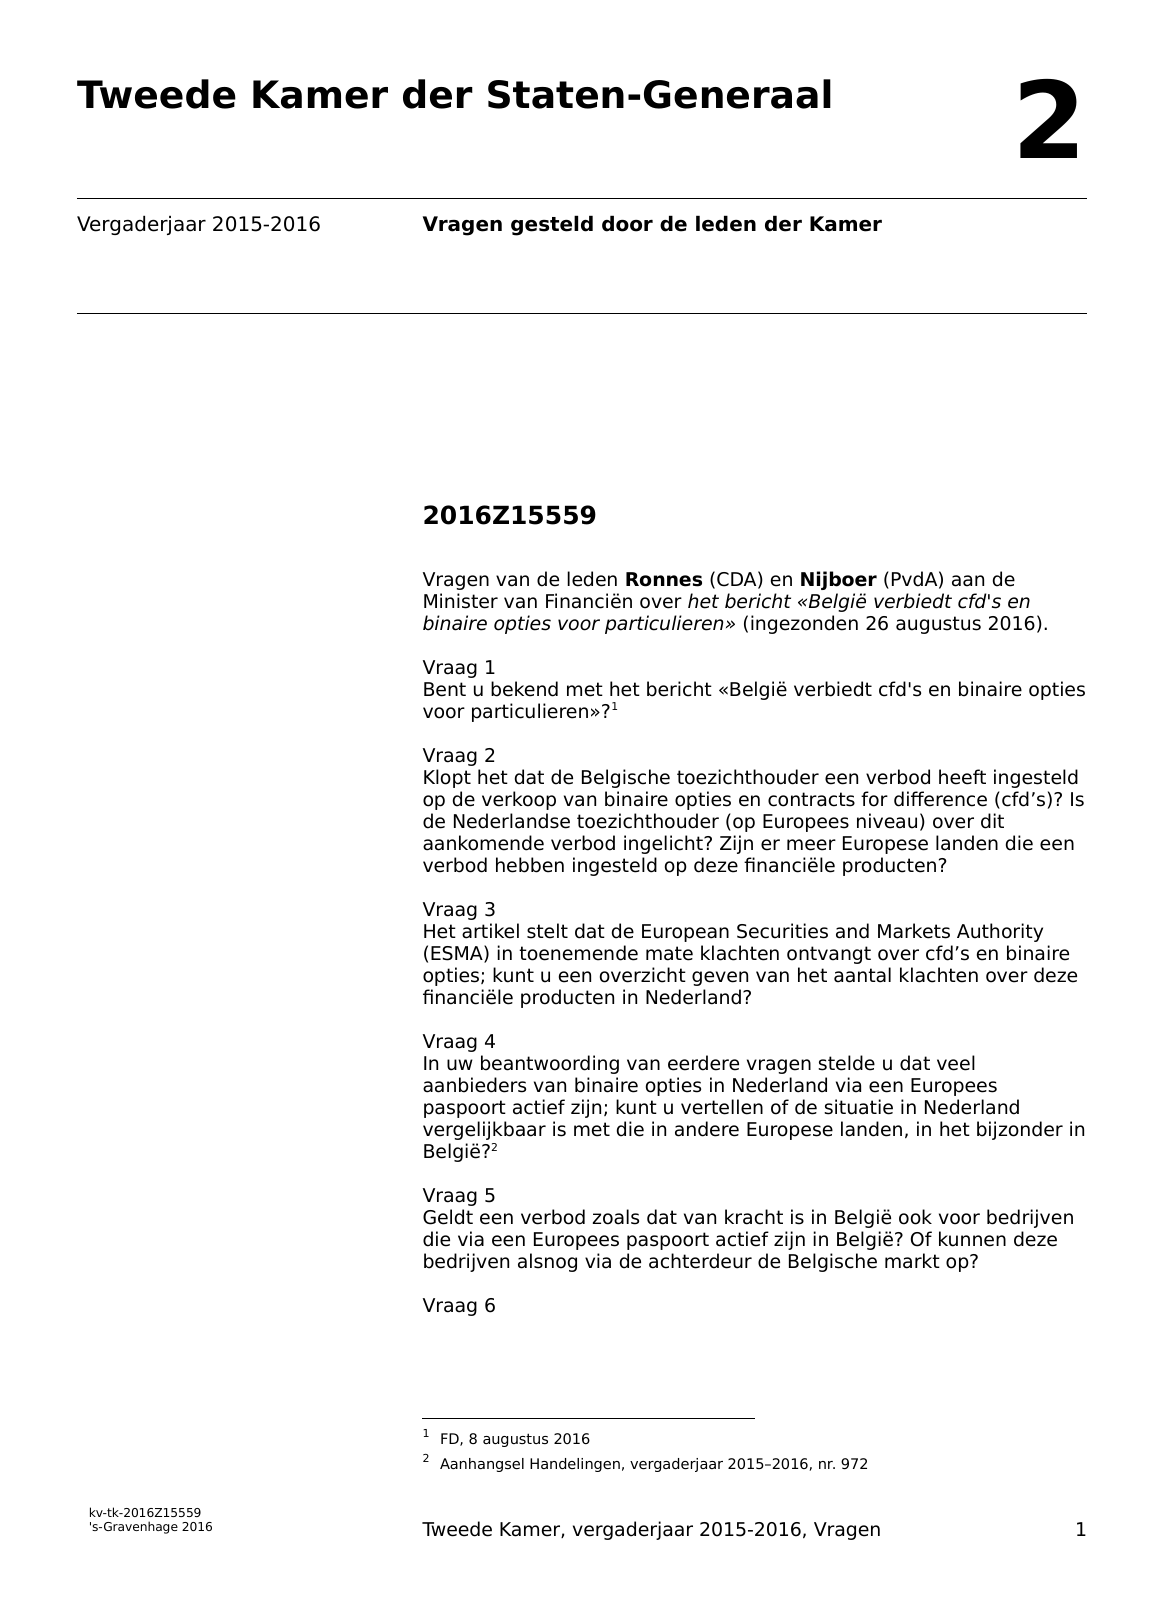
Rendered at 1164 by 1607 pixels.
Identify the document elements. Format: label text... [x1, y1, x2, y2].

table_header 2 [886, 59, 1087, 198]
table_cell Vergaderjaar 2015-2016 [77, 199, 422, 313]
table_cell Vragen gesteld door de leden der Kamer [422, 199, 1087, 313]
table_header Tweede Kamer der Staten-Generaal [77, 59, 886, 198]
text Vraag 4 [422, 1031, 1087, 1053]
text Het artikel stelt dat de European Securities and Markets Authority (ESMA) in toenemende mate klachten ontvangt over cfd’s en binaire opties; kunt u een overzicht geven van het aantal klachten over deze financiële producten in Nederland? [422, 921, 1087, 1009]
text FD, 8 augustus 2016 [422, 1427, 1087, 1449]
text Vraag 2 [422, 745, 1087, 767]
text Vraag 1 [422, 657, 1087, 679]
text Geldt een verbod zoals dat van kracht is in België ook voor bedrijven die via een Europees paspoort actief zijn in België? Of kunnen deze bedrijven alsnog via de achterdeur de Belgische markt op? [422, 1207, 1087, 1273]
text Vraag 3 [422, 899, 1087, 921]
text Vraag 5 [422, 1185, 1087, 1207]
text 's-Gravenhage 2016 [88, 1520, 323, 1534]
text Aanhangsel Handelingen, vergaderjaar 2015–2016, nr. 972 [422, 1452, 1087, 1474]
text In uw beantwoording van eerdere vragen stelde u dat veel aanbieders van binaire opties in Nederland via een Europees paspoort actief zijn; kunt u vertellen of de situatie in Nederland vergelijkbaar is met die in andere Europese landen, in het bijzonder in België? [422, 1053, 1087, 1163]
text Vraag 6 [422, 1295, 1087, 1317]
text Vragen van de leden Ronnes (CDA) en Nijboer (PvdA) aan de Minister van Financiën over het bericht «België verbiedt cfd's en binaire opties voor particulieren» (ingezonden 26 augustus 2016). [422, 569, 1087, 635]
text Klopt het dat de Belgische toezichthouder een verbod heeft ingesteld op de verkoop van binaire opties en contracts for difference (cfd’s)? Is de Nederlandse toezichthouder (op Europees niveau) over dit aankomende verbod ingelicht? Zijn er meer Europese landen die een verbod hebben ingesteld op deze financiële producten? [422, 767, 1087, 877]
text kv-tk-2016Z15559 [88, 1506, 323, 1520]
text Bent u bekend met het bericht «België verbiedt cfd's en binaire opties voor particulieren»? [422, 679, 1087, 723]
text 2016Z15559 [422, 501, 1087, 531]
